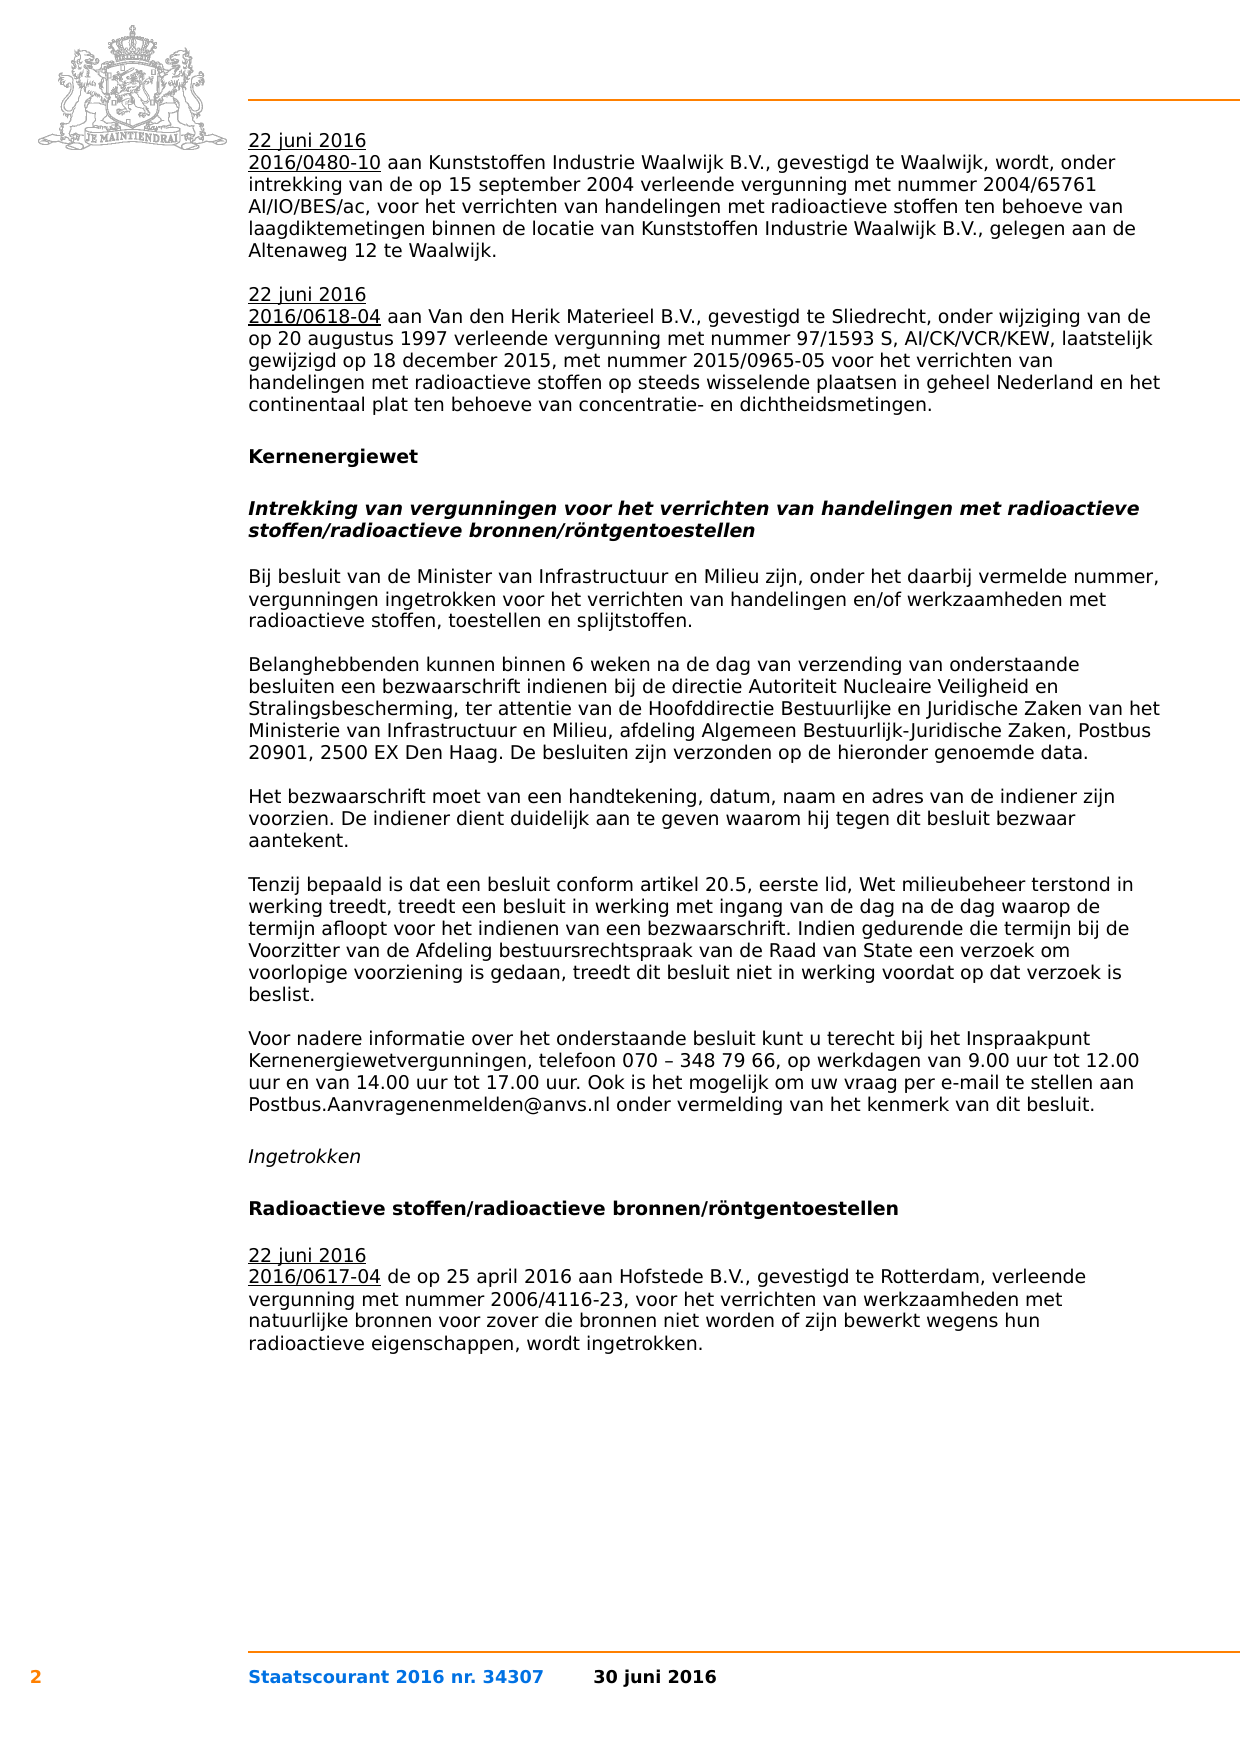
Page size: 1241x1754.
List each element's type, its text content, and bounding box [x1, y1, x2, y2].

subtitle Intrekking van vergunningen voor het verrichten van handelingen met radioactieve stoffen/radioactieve bronnen/röntgentoestellen [248, 497, 1163, 541]
text 22 juni 2016 [248, 284, 1163, 306]
subtitle Ingetrokken [248, 1146, 1163, 1167]
text Belanghebbenden kunnen binnen 6 weken na de dag van verzending van onderstaande besluiten een bezwaarschrift indienen bij de directie Autoriteit Nucleaire Veiligheid en Stralingsbescherming, ter attentie van de Hoofddirectie Bestuurlijke en Juridische Zaken van het Ministerie van Infrastructuur en Milieu, afdeling Algemeen Bestuurlijk-Juridische Zaken, Postbus 20901, 2500 EX Den Haag. De besluiten zijn verzonden op de hieronder genoemde data. [248, 654, 1163, 764]
text Bij besluit van de Minister van Infrastructuur en Milieu zijn, onder het daarbij vermelde nummer, vergunningen ingetrokken voor het verrichten van handelingen en/of werkzaamheden met radioactieve stoffen, toestellen en splijtstoffen. [248, 566, 1163, 632]
text Voor nadere informatie over het onderstaande besluit kunt u terecht bij het Inspraakpunt Kernenergiewetvergunningen, telefoon 070 – 348 79 66, op werkdagen van 9.00 uur tot 12.00 uur en van 14.00 uur tot 17.00 uur. Ook is het mogelijk om uw vraag per e-mail te stellen aan Postbus.Aanvragenenmelden@anvs.nl onder vermelding van het kenmerk van dit besluit. [248, 1028, 1163, 1116]
text 22 juni 2016 [248, 1244, 1163, 1266]
text Tenzij bepaald is dat een besluit conform artikel 20.5, eerste lid, Wet milieubeheer terstond in werking treedt, treedt een besluit in werking met ingang van de dag na de dag waarop de termijn afloopt voor het indienen van een bezwaarschrift. Indien gedurende die termijn bij de Voorzitter van de Afdeling bestuursrechtspraak van de Raad van State een verzoek om voorlopige voorziening is gedaan, treedt dit besluit niet in werking voordat op dat verzoek is beslist. [248, 874, 1163, 1006]
subtitle Kernenergiewet [248, 446, 1163, 467]
picture [38, 25, 227, 150]
text 2016/0480-10 aan Kunststoffen Industrie Waalwijk B.V., gevestigd te Waalwijk, wordt, onder intrekking van de op 15 september 2004 verleende vergunning met nummer 2004/65761 AI/IO/BES/ac, voor het verrichten van handelingen met radioactieve stoffen ten behoeve van laagdiktemetingen binnen de locatie van Kunststoffen Industrie Waalwijk B.V., gelegen aan de Altenaweg 12 te Waalwijk. [248, 152, 1163, 262]
text 22 juni 2016 [248, 130, 1163, 152]
text Het bezwaarschrift moet van een handtekening, datum, naam en adres van de indiener zijn voorzien. De indiener dient duidelijk aan te geven waarom hij tegen dit besluit bezwaar aantekent. [248, 786, 1163, 852]
subtitle Radioactieve stoffen/radioactieve bronnen/röntgentoestellen [248, 1197, 1163, 1219]
text 2016/0617-04 de op 25 april 2016 aan Hofstede B.V., gevestigd te Rotterdam, verleende vergunning met nummer 2006/4116-23, voor het verrichten van werkzaamheden met natuurlijke bronnen voor zover die bronnen niet worden of zijn bewerkt wegens hun radioactieve eigenschappen, wordt ingetrokken. [248, 1266, 1163, 1354]
text 2016/0618-04 aan Van den Herik Materieel B.V., gevestigd te Sliedrecht, onder wijziging van de op 20 augustus 1997 verleende vergunning met nummer 97/1593 S, AI/CK/VCR/KEW, laatstelijk gewijzigd op 18 december 2015, met nummer 2015/0965-05 voor het verrichten van handelingen met radioactieve stoffen op steeds wisselende plaatsen in geheel Nederland en het continentaal plat ten behoeve van concentratie- en dichtheidsmetingen. [248, 306, 1163, 416]
